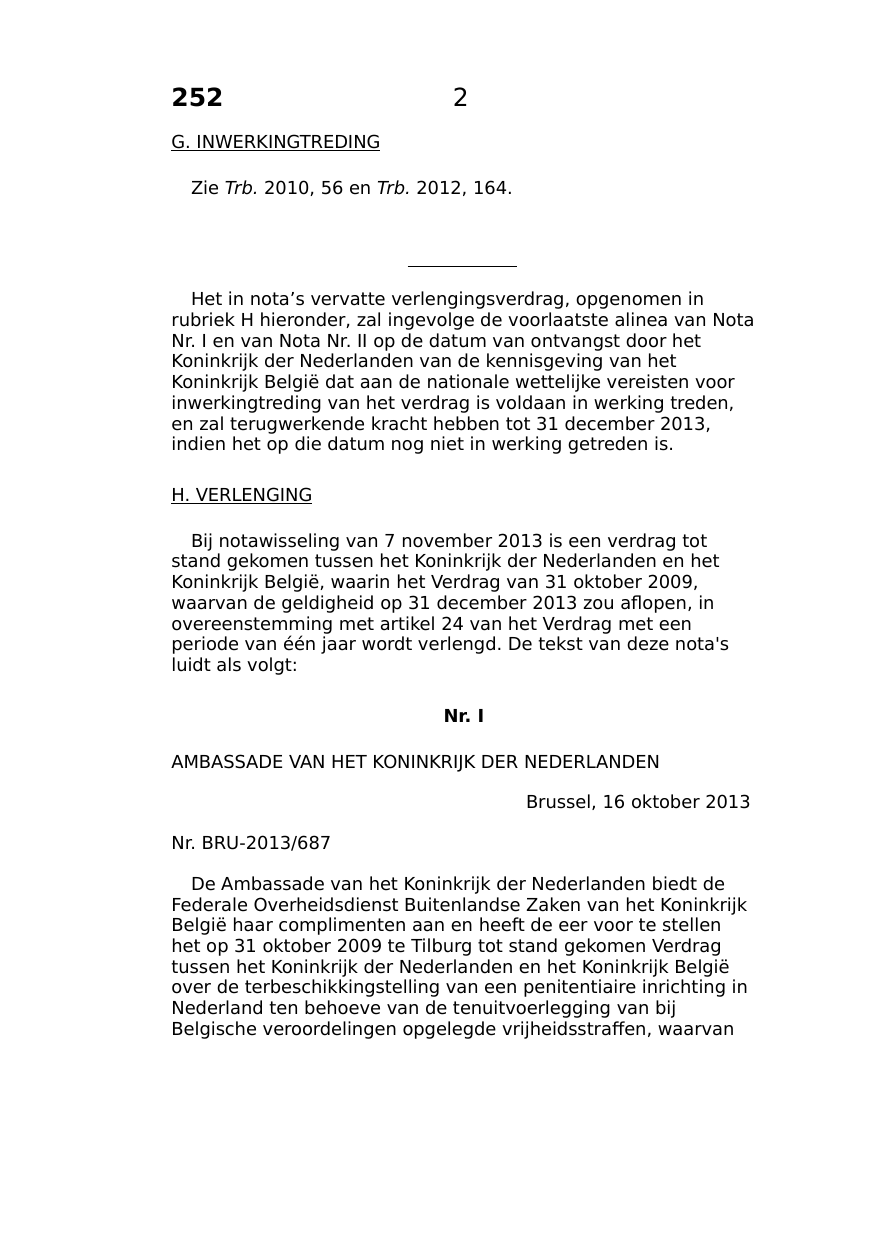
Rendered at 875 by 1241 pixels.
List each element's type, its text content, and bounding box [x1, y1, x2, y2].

text Het in nota’s vervatte verlengingsverdrag, opgenomen in rubriek H hieronder, zal ingevolge de voorlaatste alinea van Nota Nr. I en van Nota Nr. II op de datum van ontvangst door het Koninkrijk der Nederlanden van de kennisgeving van het Koninkrijk België dat aan de nationale wettelijke vereisten voor inwerkingtreding van het verdrag is voldaan in werking treden, en zal terugwerkende kracht hebben tot 31 december 2013, indien het op die datum nog niet in werking getreden is. [171, 289, 756, 455]
subtitle G. INWERKINGTREDING [171, 132, 756, 153]
text Nr. BRU-2013/687 [171, 833, 756, 854]
text Bij notawisseling van 7 november 2013 is een verdrag tot stand gekomen tussen het Koninkrijk der Nederlanden en het Koninkrijk België, waarin het Verdrag van 31 oktober 2009, waarvan de geldigheid op 31 december 2013 zou aflopen, in overeenstemming met artikel 24 van het Verdrag met een periode van één jaar wordt verlengd. De tekst van deze nota's luidt als volgt: [171, 531, 756, 676]
text AMBASSADE VAN HET KONINKRIJK DER NEDERLANDEN [171, 751, 756, 772]
text De Ambassade van het Koninkrijk der Nederlanden biedt de Federale Overheidsdienst Buitenlandse Zaken van het Koninkrijk België haar complimenten aan en heeft de eer voor te stellen het op 31 oktober 2009 te Tilburg tot stand gekomen Verdrag tussen het Koninkrijk der Nederlanden en het Koninkrijk België over de terbeschikkingstelling van een penitentiaire inrichting in Nederland ten behoeve van de tenuitvoerlegging van bij Belgische veroordelingen opgelegde vrijheidsstraffen, waarvan [171, 874, 756, 1039]
text Zie Trb. 2010, 56 en Trb. 2012, 164. [171, 178, 756, 198]
subtitle Nr. I [171, 706, 756, 726]
text Brussel, 16 oktober 2013 [171, 792, 756, 813]
subtitle H. VERLENGING [171, 485, 756, 506]
